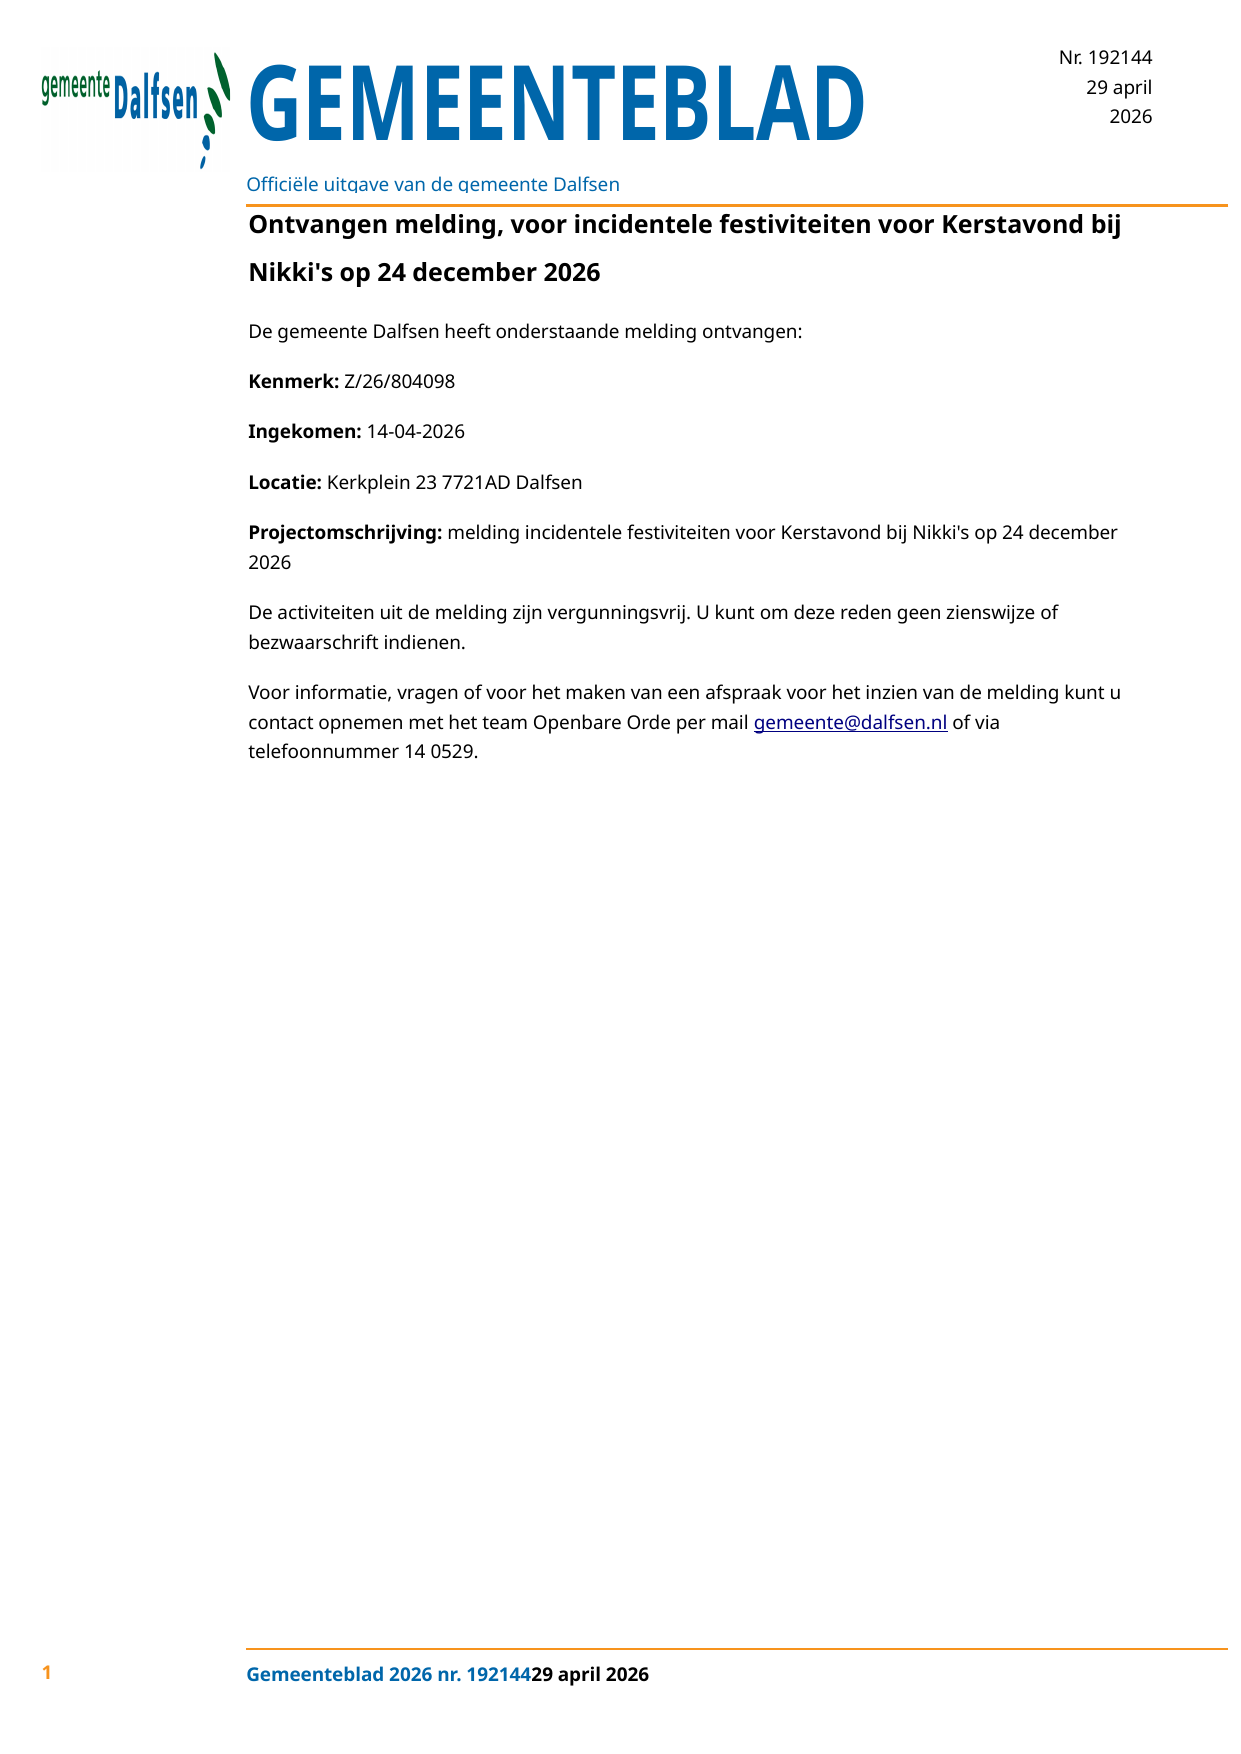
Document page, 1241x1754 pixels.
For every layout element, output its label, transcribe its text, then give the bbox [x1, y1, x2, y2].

text Voor informatie, vragen of voor het maken van een afspraak voor het inzien van de melding kunt u contact opnemen met het team Openbare Orde per mail gemeente@dalfsen.nl of via telefoonnummer 14 0529. [248, 679, 1152, 764]
text Locatie: Kerkplein 23 7721AD Dalfsen [248, 469, 1152, 495]
text Kenmerk: Z/26/804098 [248, 368, 1152, 394]
text Ingekomen: 14-04-2026 [248, 419, 1152, 444]
text De activiteiten uit de melding zijn vergunningsvrij. U kunt om deze reden geen zienswijze of bezwaarschrift indienen. [248, 599, 1152, 655]
text Ontvangen melding, voor incidentele festiviteiten voor Kerstavond bij Nikki's op 24 december 2026 [248, 207, 1152, 288]
picture [41, 47, 231, 172]
text Projectomschrijving: melding incidentele festiviteiten voor Kerstavond bij Nikki's op 24 december 2026 [248, 519, 1152, 575]
text De gemeente Dalfsen heeft onderstaande melding ontvangen: [248, 318, 1152, 344]
